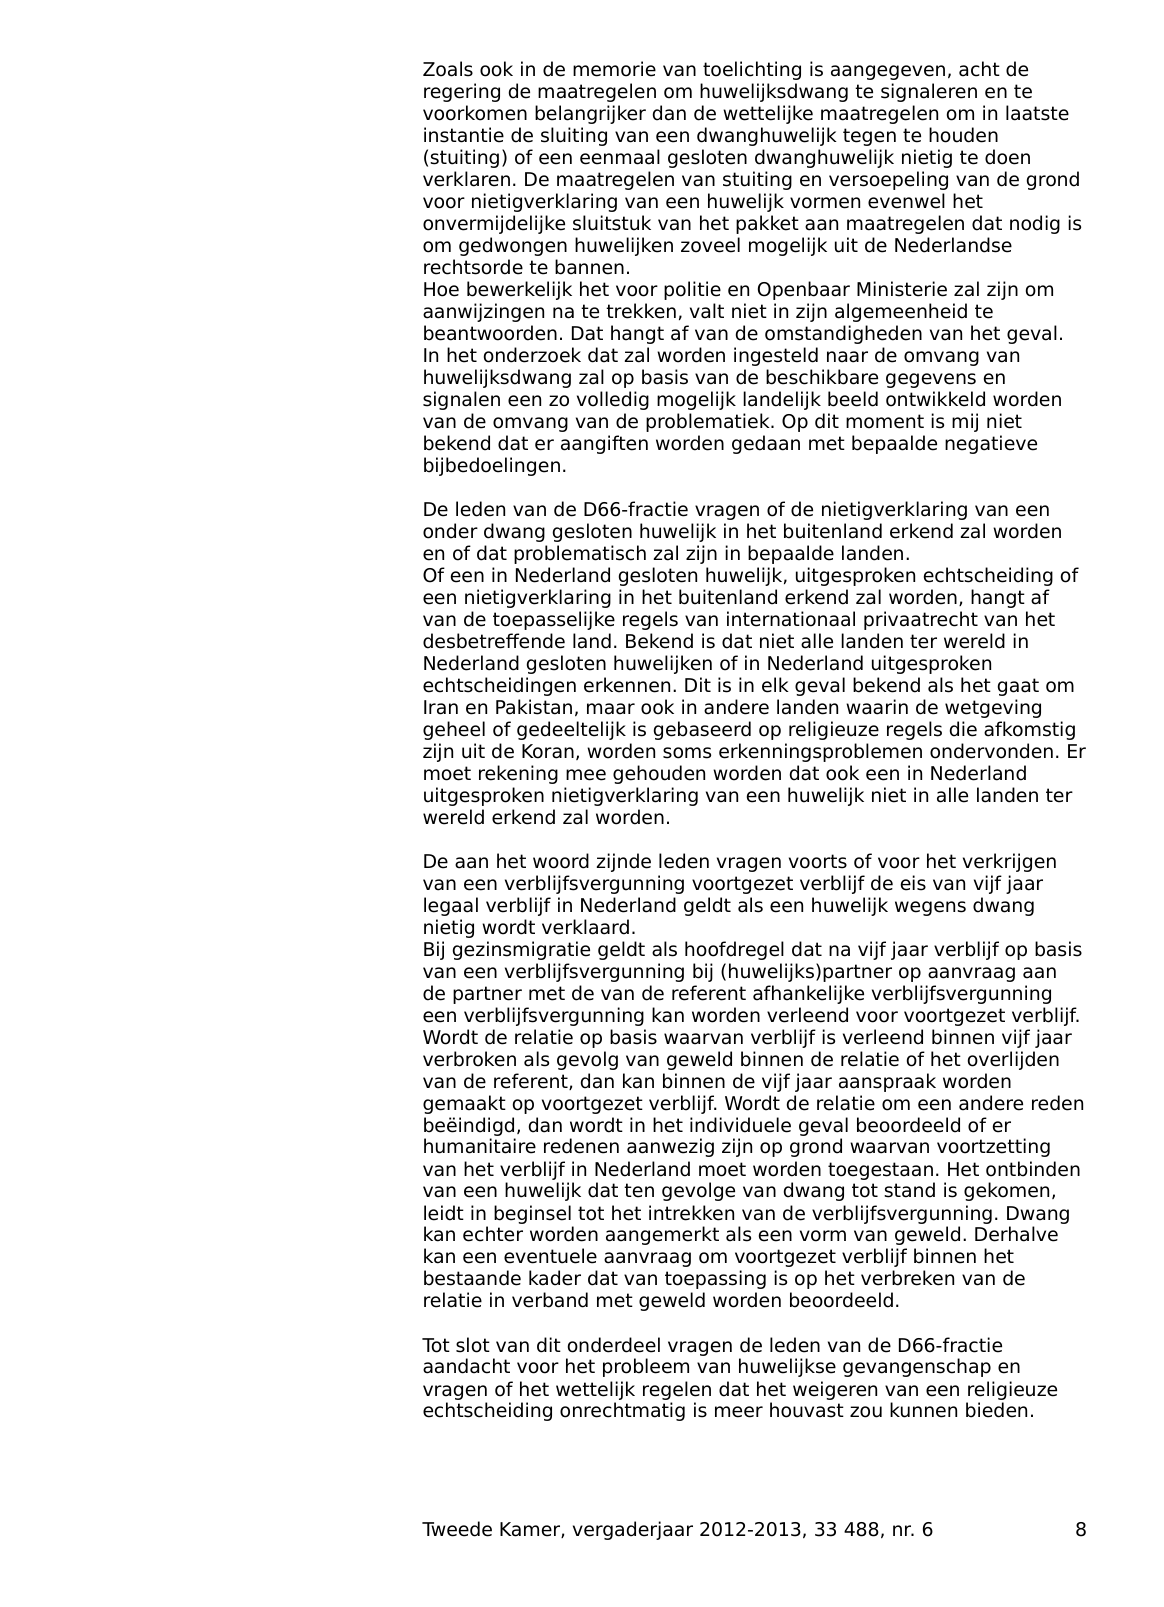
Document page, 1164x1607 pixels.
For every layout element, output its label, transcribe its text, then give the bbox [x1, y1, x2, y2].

text De aan het woord zijnde leden vragen voorts of voor het verkrijgen van een verblijfsvergunning voortgezet verblijf de eis van vijf jaar legaal verblijf in Nederland geldt als een huwelijk wegens dwang nietig wordt verklaard. [422, 851, 1087, 939]
text Zoals ook in de memorie van toelichting is aangegeven, acht de regering de maatregelen om huwelijksdwang te signaleren en te voorkomen belangrijker dan de wettelijke maatregelen om in laatste instantie de sluiting van een dwanghuwelijk tegen te houden (stuiting) of een eenmaal gesloten dwanghuwelijk nietig te doen verklaren. De maatregelen van stuiting en versoepeling van de grond voor nietigverklaring van een huwelijk vormen evenwel het onvermijdelijke sluitstuk van het pakket aan maatregelen dat nodig is om gedwongen huwelijken zoveel mogelijk uit de Nederlandse rechtsorde te bannen. [422, 59, 1087, 279]
text Bij gezinsmigratie geldt als hoofdregel dat na vijf jaar verblijf op basis van een verblijfsvergunning bij (huwelijks)partner op aanvraag aan de partner met de van de referent afhankelijke verblijfsvergunning een verblijfsvergunning kan worden verleend voor voortgezet verblijf. Wordt de relatie op basis waarvan verblijf is verleend binnen vijf jaar verbroken als gevolg van geweld binnen de relatie of het overlijden van de referent, dan kan binnen de vijf jaar aanspraak worden gemaakt op voortgezet verblijf. Wordt de relatie om een andere reden beëindigd, dan wordt in het individuele geval beoordeeld of er humanitaire redenen aanwezig zijn op grond waarvan voortzetting van het verblijf in Nederland moet worden toegestaan. Het ontbinden van een huwelijk dat ten gevolge van dwang tot stand is gekomen, leidt in beginsel tot het intrekken van de verblijfsvergunning. Dwang kan echter worden aangemerkt als een vorm van geweld. Derhalve kan een eventuele aanvraag om voortgezet verblijf binnen het bestaande kader dat van toepassing is op het verbreken van de relatie in verband met geweld worden beoordeeld. [422, 939, 1087, 1312]
text Tot slot van dit onderdeel vragen de leden van de D66-fractie aandacht voor het probleem van huwelijkse gevangenschap en vragen of het wettelijk regelen dat het weigeren van een religieuze echtscheiding onrechtmatig is meer houvast zou kunnen bieden. [422, 1334, 1087, 1422]
text De leden van de D66-fractie vragen of de nietigverklaring van een onder dwang gesloten huwelijk in het buitenland erkend zal worden en of dat problematisch zal zijn in bepaalde landen. [422, 499, 1087, 565]
text Of een in Nederland gesloten huwelijk, uitgesproken echtscheiding of een nietigverklaring in het buitenland erkend zal worden, hangt af van de toepasselijke regels van internationaal privaatrecht van het desbetreffende land. Bekend is dat niet alle landen ter wereld in Nederland gesloten huwelijken of in Nederland uitgesproken echtscheidingen erkennen. Dit is in elk geval bekend als het gaat om Iran en Pakistan, maar ook in andere landen waarin de wetgeving geheel of gedeeltelijk is gebaseerd op religieuze regels die afkomstig zijn uit de Koran, worden soms erkenningsproblemen ondervonden. Er moet rekening mee gehouden worden dat ook een in Nederland uitgesproken nietigverklaring van een huwelijk niet in alle landen ter wereld erkend zal worden. [422, 565, 1087, 828]
text Hoe bewerkelijk het voor politie en Openbaar Ministerie zal zijn om aanwijzingen na te trekken, valt niet in zijn algemeenheid te beantwoorden. Dat hangt af van de omstandigheden van het geval. In het onderzoek dat zal worden ingesteld naar de omvang van huwelijksdwang zal op basis van de beschikbare gegevens en signalen een zo volledig mogelijk landelijk beeld ontwikkeld worden van de omvang van de problematiek. Op dit moment is mij niet bekend dat er aangiften worden gedaan met bepaalde negatieve bijbedoelingen. [422, 279, 1087, 477]
